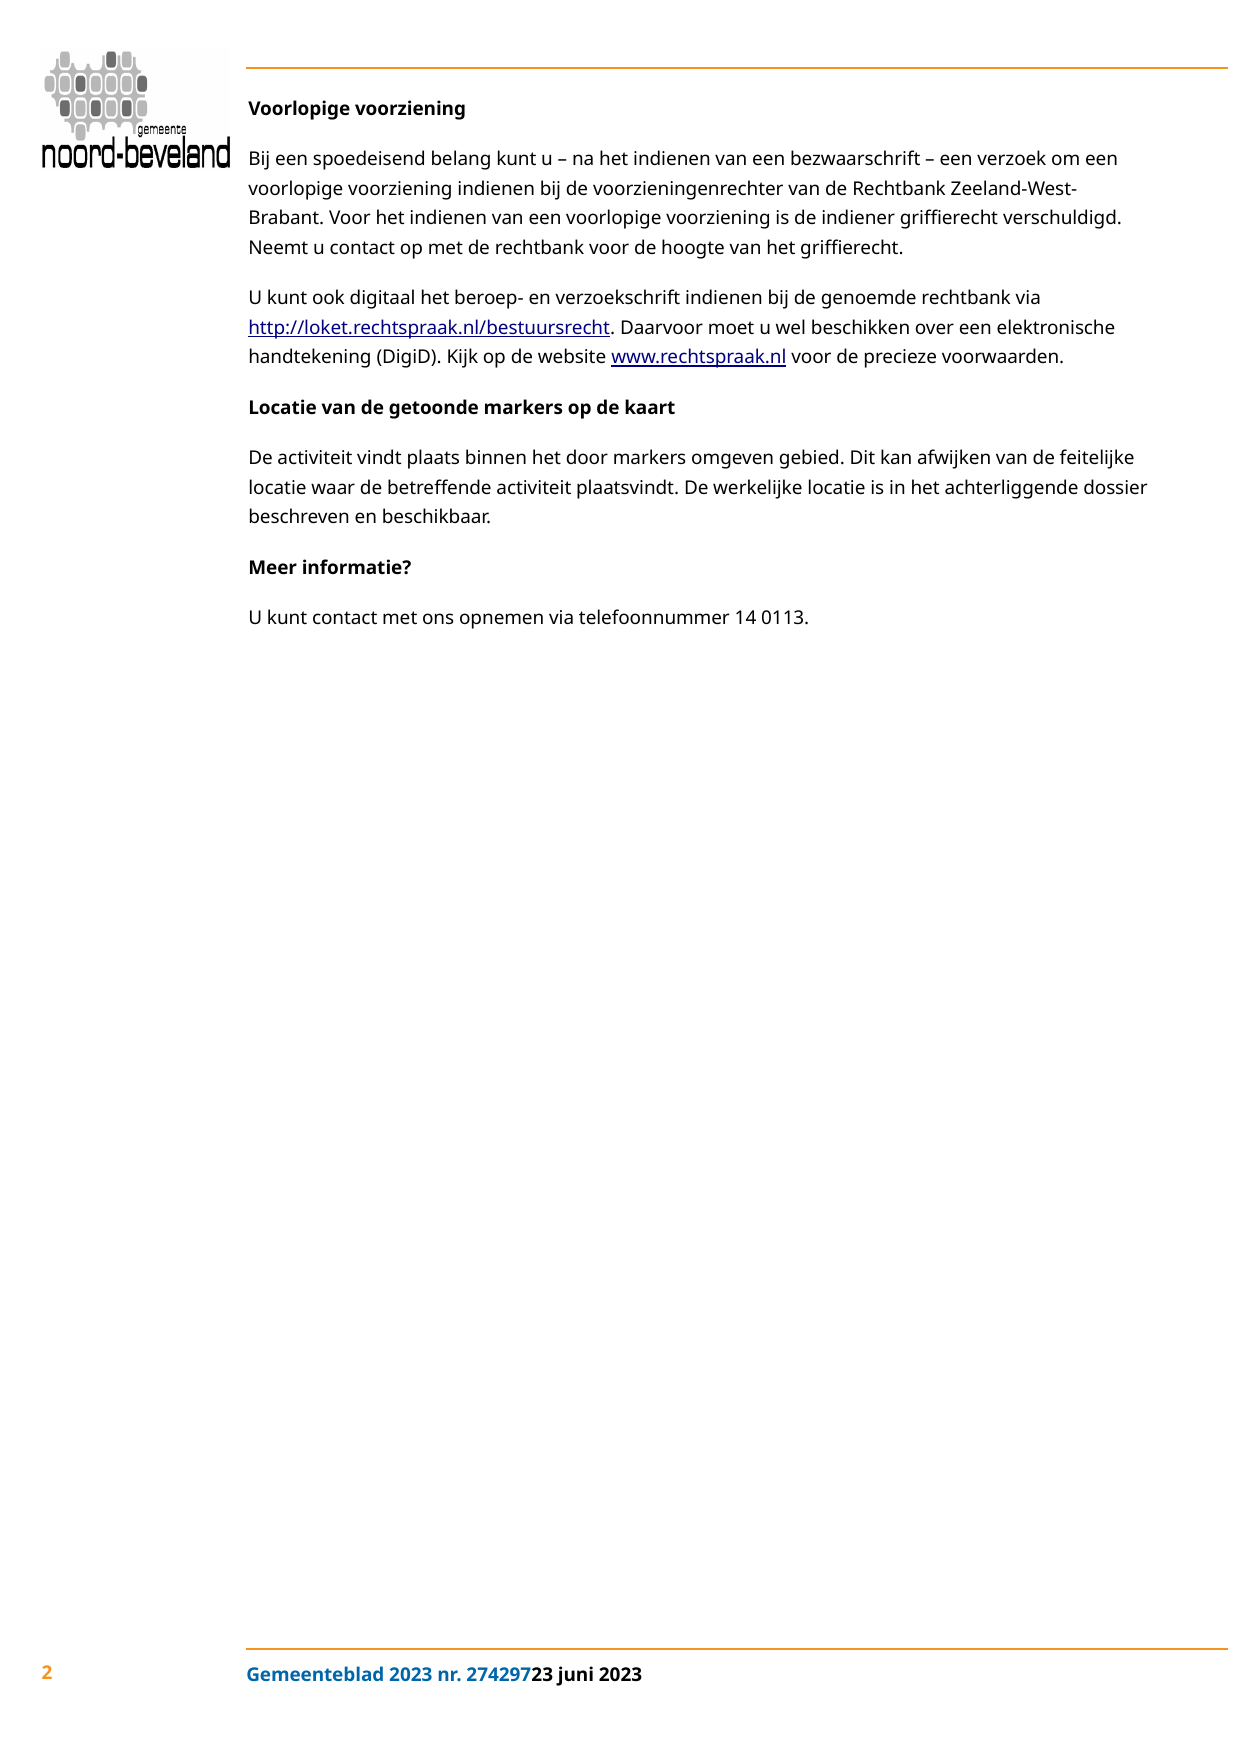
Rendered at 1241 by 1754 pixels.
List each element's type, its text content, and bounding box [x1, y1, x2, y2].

text Meer informatie? [248, 554, 1152, 580]
picture [41, 47, 231, 172]
text Voorlopige voorziening [248, 95, 1152, 121]
text U kunt contact met ons opnemen via telefoonnummer 14 0113. [248, 604, 1152, 630]
text Bij een spoedeisend belang kunt u – na het indienen van een bezwaarschrift – een verzoek om een voorlopige voorziening indienen bij de voorzieningenrechter van de Rechtbank Zeeland-West-Brabant. Voor het indienen van een voorlopige voorziening is de indiener griffierecht verschuldigd. Neemt u contact op met de rechtbank voor de hoogte van het griffierecht. [248, 145, 1152, 260]
text De activiteit vindt plaats binnen het door markers omgeven gebied. Dit kan afwijken van de feitelijke locatie waar de betreffende activiteit plaatsvindt. De werkelijke locatie is in het achterliggende dossier beschreven en beschikbaar. [248, 444, 1152, 529]
text Locatie van de getoonde markers op de kaart [248, 394, 1152, 420]
text U kunt ook digitaal het beroep- en verzoekschrift indienen bij de genoemde rechtbank via http://loket.rechtspraak.nl/bestuursrecht. Daarvoor moet u wel beschikken over een elektronische handtekening (DigiD). Kijk op de website www.rechtspraak.nl voor de precieze voorwaarden. [248, 284, 1152, 369]
